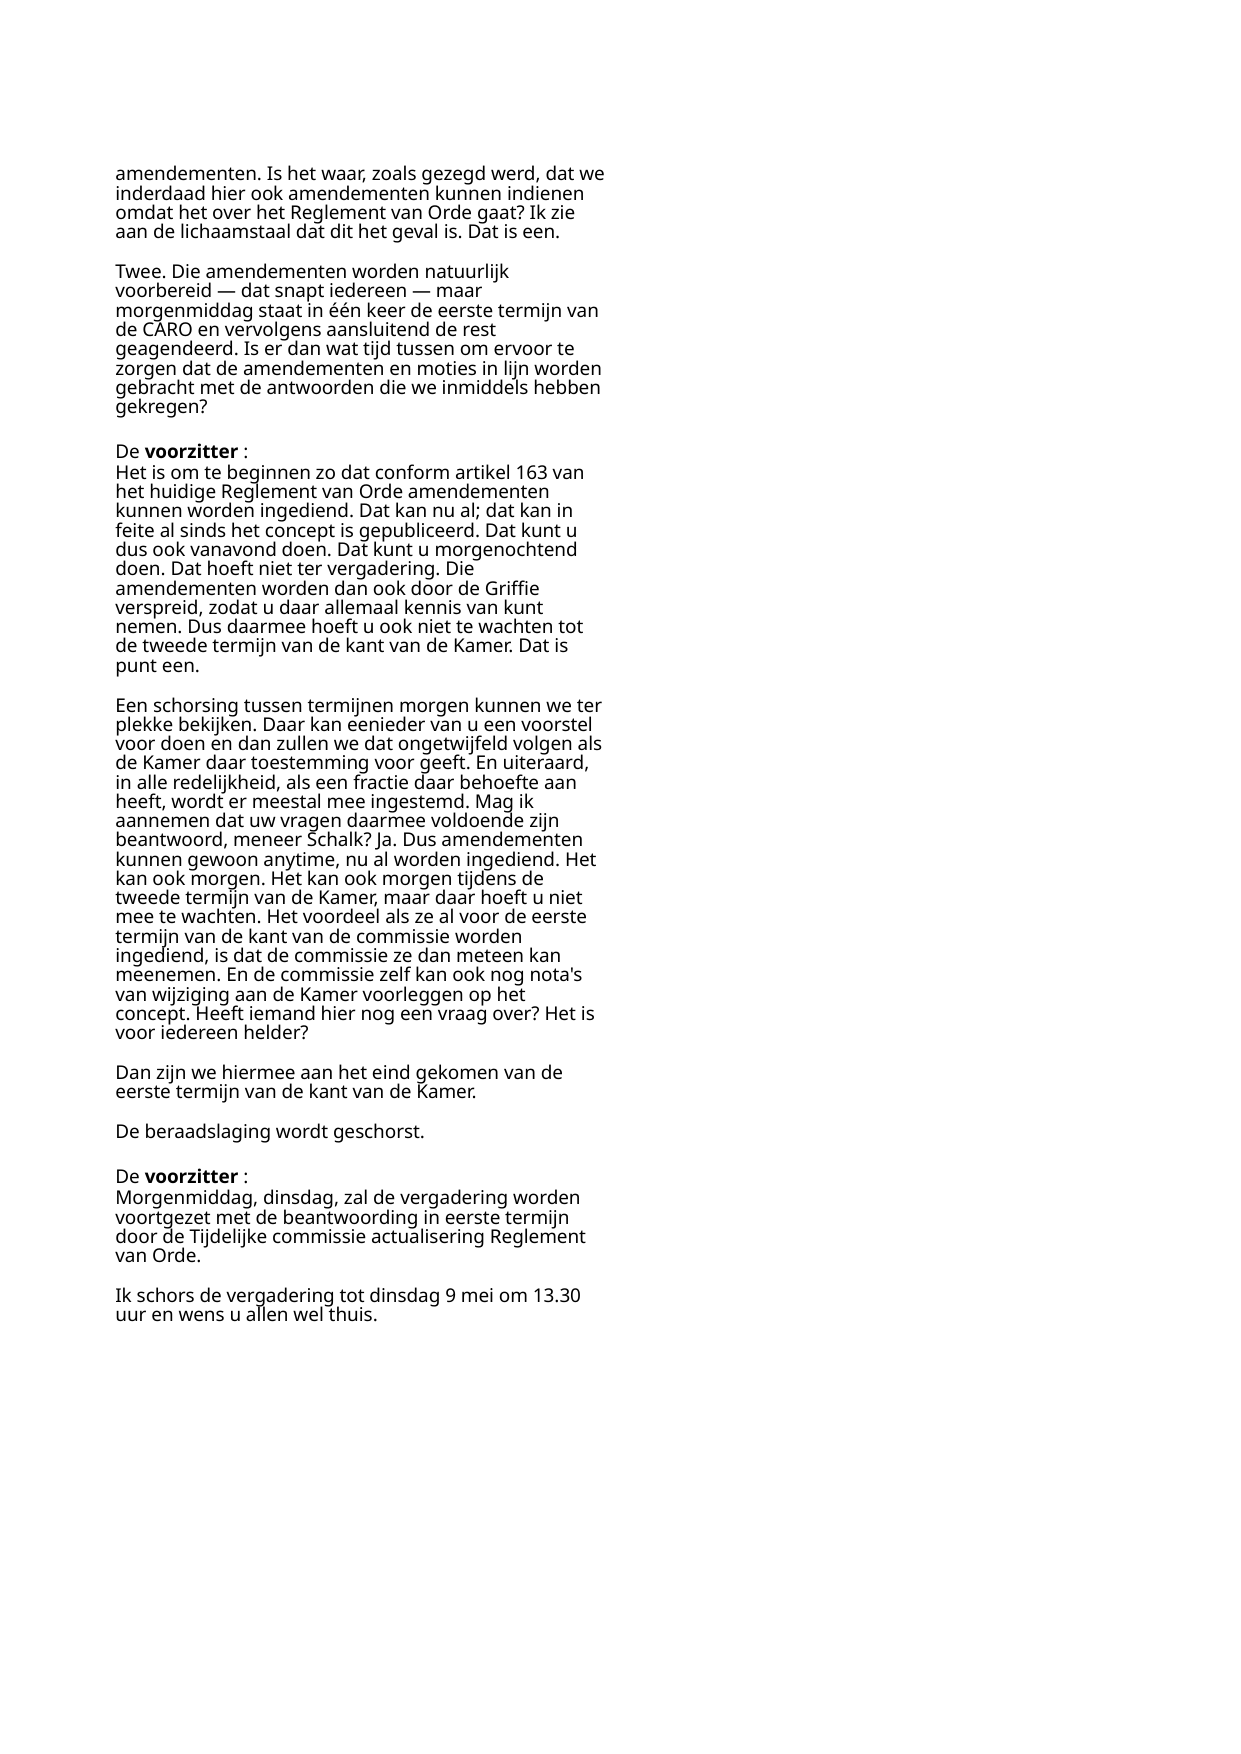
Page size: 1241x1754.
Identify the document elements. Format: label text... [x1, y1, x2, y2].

text Ik schors de vergadering tot dinsdag 9 mei om 13.30 uur en wens u allen wel thuis. [115, 1287, 605, 1326]
text Een schorsing tussen termijnen morgen kunnen we ter plekke bekijken. Daar kan eenieder van u een voorstel voor doen en dan zullen we dat ongetwijfeld volgen als de Kamer daar toestemming voor geeft. En uiteraard, in alle redelijkheid, als een fractie daar behoefte aan heeft, wordt er meestal mee ingestemd. Mag ik aannemen dat uw vragen daarmee voldoende zijn beantwoord, meneer Schalk? Ja. Dus amendementen kunnen gewoon anytime, nu al worden ingediend. Het kan ook morgen. Het kan ook morgen tijdens de tweede termijn van de Kamer, maar daar hoeft u niet mee te wachten. Het voordeel als ze al voor de eerste termijn van de kant van de commissie worden ingediend, is dat de commissie ze dan meteen kan meenemen. En de commissie zelf kan ook nog nota's van wijziging aan de Kamer voorleggen op het concept. Heeft iemand hier nog een vraag over? Het is voor iedereen helder? [115, 697, 605, 1043]
text Morgenmiddag, dinsdag, zal de vergadering worden voortgezet met de beantwoording in eerste termijn door de Tijdelijke commissie actualisering Reglement van Orde. [115, 1189, 605, 1266]
text De voorzitter : [115, 1164, 605, 1189]
text De voorzitter : [115, 438, 605, 464]
text Het is om te beginnen zo dat conform artikel 163 van het huidige Reglement van Orde amendementen kunnen worden ingediend. Dat kan nu al; dat kan in feite al sinds het concept is gepubliceerd. Dat kunt u dus ook vanavond doen. Dat kunt u morgenochtend doen. Dat hoeft niet ter vergadering. Die amendementen worden dan ook door de Griffie verspreid, zodat u daar allemaal kennis van kunt nemen. Dus daarmee hoeft u ook niet te wachten tot de tweede termijn van de kant van de Kamer. Dat is punt een. [115, 464, 605, 676]
text amendementen. Is het waar, zoals gezegd werd, dat we inderdaad hier ook amendementen kunnen indienen omdat het over het Reglement van Orde gaat? Ik zie aan de lichaamstaal dat dit het geval is. Dat is een. [115, 165, 605, 242]
text De beraadslaging wordt geschorst. [115, 1123, 605, 1143]
text Twee. Die amendementen worden natuurlijk voorbereid — dat snapt iedereen — maar morgenmiddag staat in één keer de eerste termijn van de CARO en vervolgens aansluitend de rest geagendeerd. Is er dan wat tijd tussen om ervoor te zorgen dat de amendementen en moties in lijn worden gebracht met de antwoorden die we inmiddels hebben gekregen? [115, 263, 605, 417]
text Dan zijn we hiermee aan het eind gekomen van de eerste termijn van de kant van de Kamer. [115, 1064, 605, 1103]
